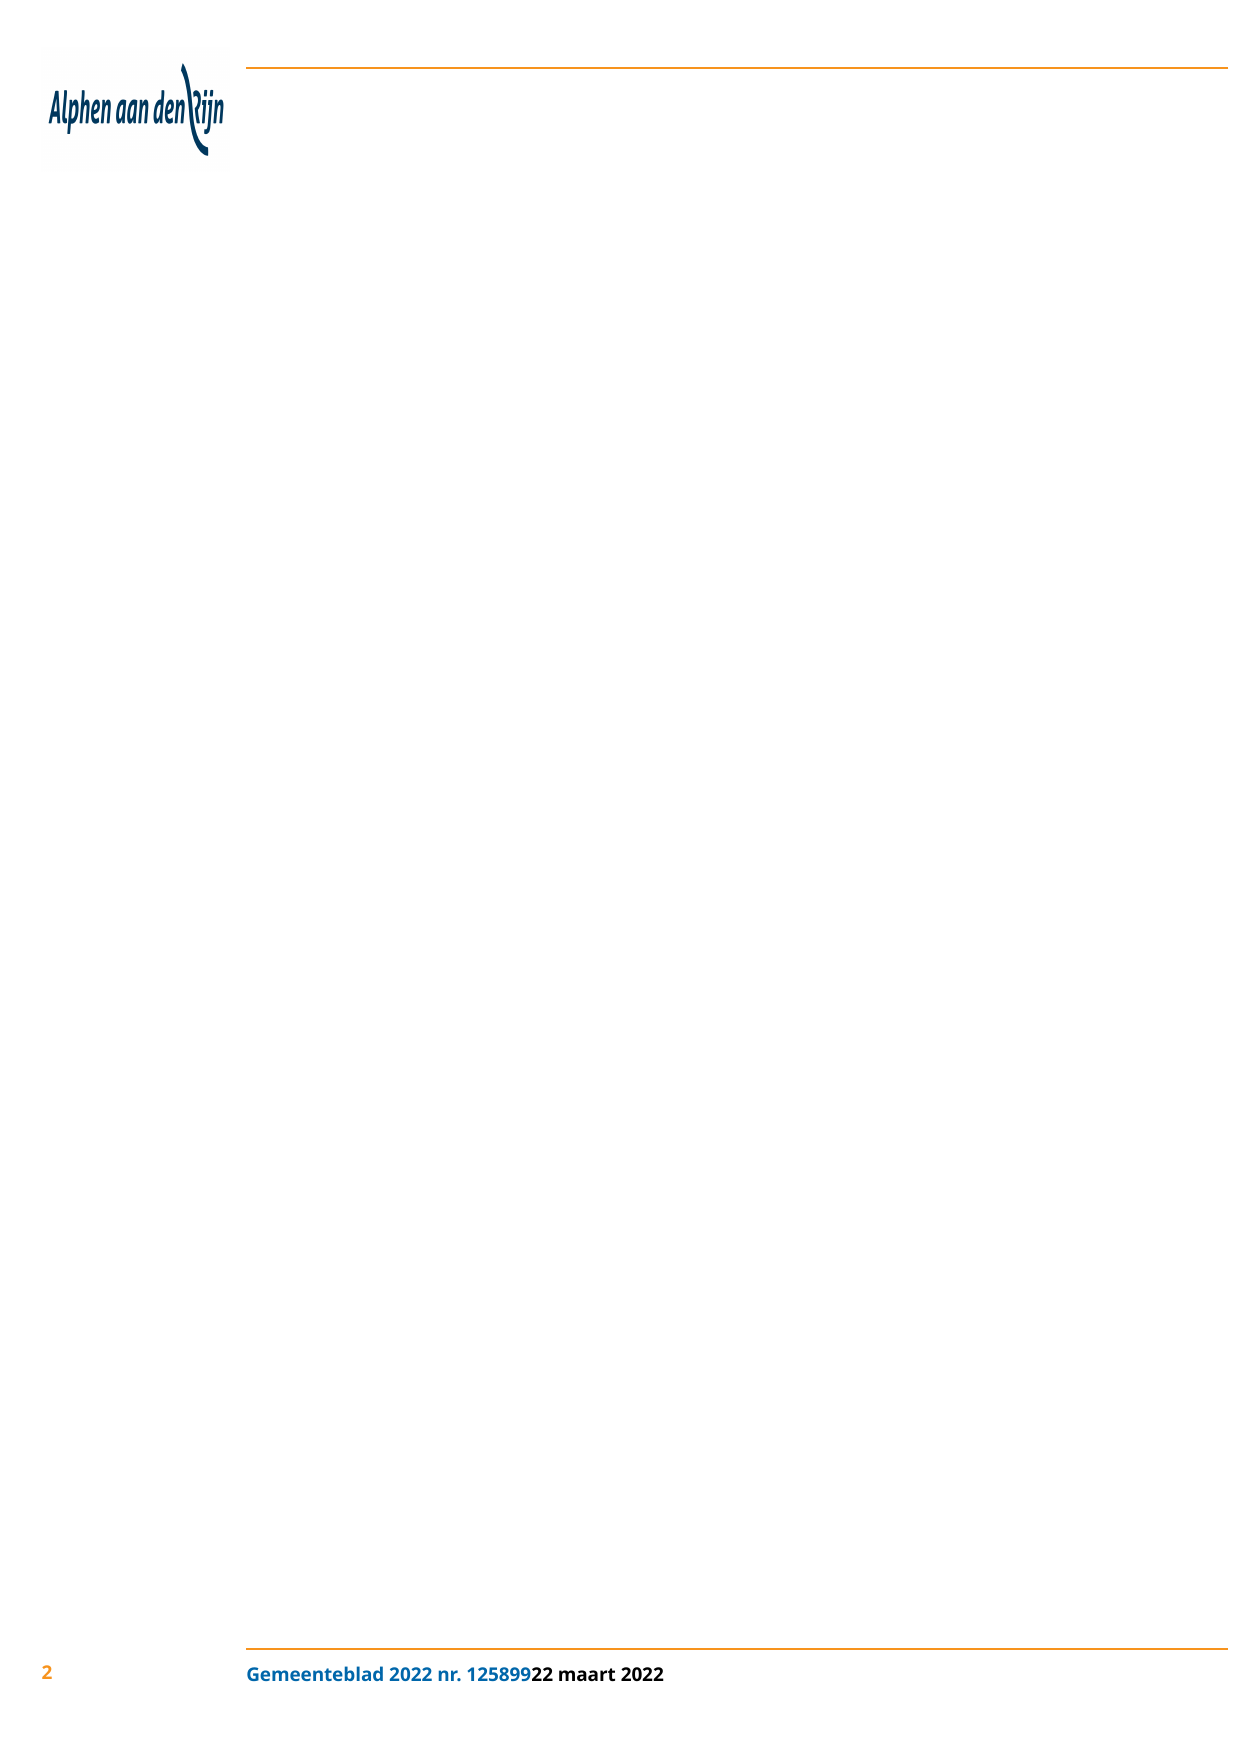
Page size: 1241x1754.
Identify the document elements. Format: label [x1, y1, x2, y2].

picture [41, 47, 231, 172]
